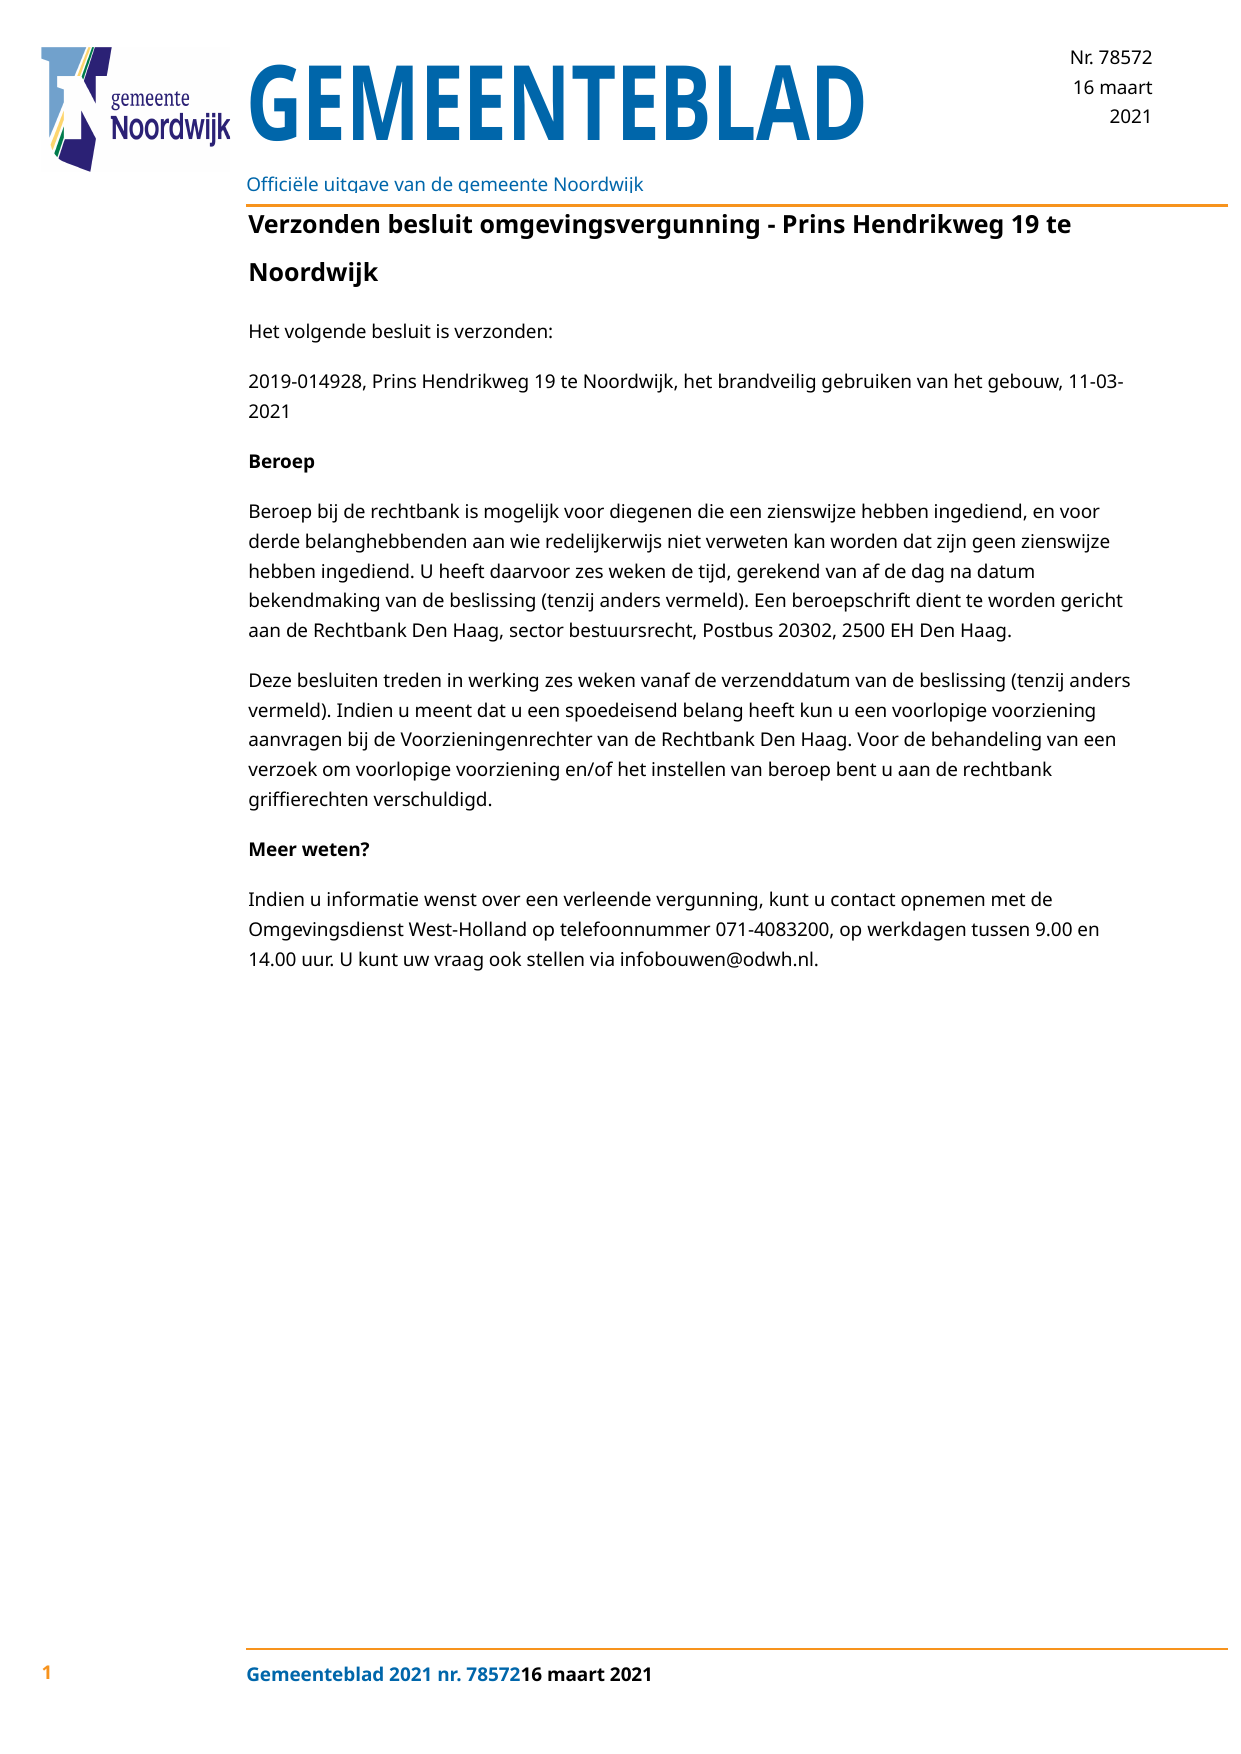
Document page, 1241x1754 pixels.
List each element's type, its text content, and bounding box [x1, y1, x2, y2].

text Het volgende besluit is verzonden: [248, 318, 1152, 344]
text Verzonden besluit omgevingsvergunning - Prins Hendrikweg 19 te Noordwijk [248, 207, 1152, 288]
text Deze besluiten treden in werking zes weken vanaf de verzenddatum van de beslissing (tenzij anders vermeld). Indien u meent dat u een spoedeisend belang heeft kun u een voorlopige voorziening aanvragen bij de Voorzieningenrechter van de Rechtbank Den Haag. Voor de behandeling van een verzoek om voorlopige voorziening en/of het instellen van beroep bent u aan de rechtbank griffierechten verschuldigd. [248, 667, 1152, 812]
picture [41, 47, 231, 172]
text Indien u informatie wenst over een verleende vergunning, kunt u contact opnemen met de Omgevingsdienst West-Holland op telefoonnummer 071-4083200, op werkdagen tussen 9.00 en 14.00 uur. U kunt uw vraag ook stellen via infobouwen@odwh.nl. [248, 887, 1152, 972]
text Beroep [248, 448, 1152, 474]
text Meer weten? [248, 836, 1152, 862]
text Beroep bij de rechtbank is mogelijk voor diegenen die een zienswijze hebben ingediend, en voor derde belanghebbenden aan wie redelijkerwijs niet verweten kan worden dat zijn geen zienswijze hebben ingediend. U heeft daarvoor zes weken de tijd, gerekend van af de dag na datum bekendmaking van de beslissing (tenzij anders vermeld). Een beroepschrift dient te worden gericht aan de Rechtbank Den Haag, sector bestuursrecht, Postbus 20302, 2500 EH Den Haag. [248, 499, 1152, 643]
text 2019-014928, Prins Hendrikweg 19 te Noordwijk, het brandveilig gebruiken van het gebouw, 11-03-2021 [248, 368, 1152, 424]
